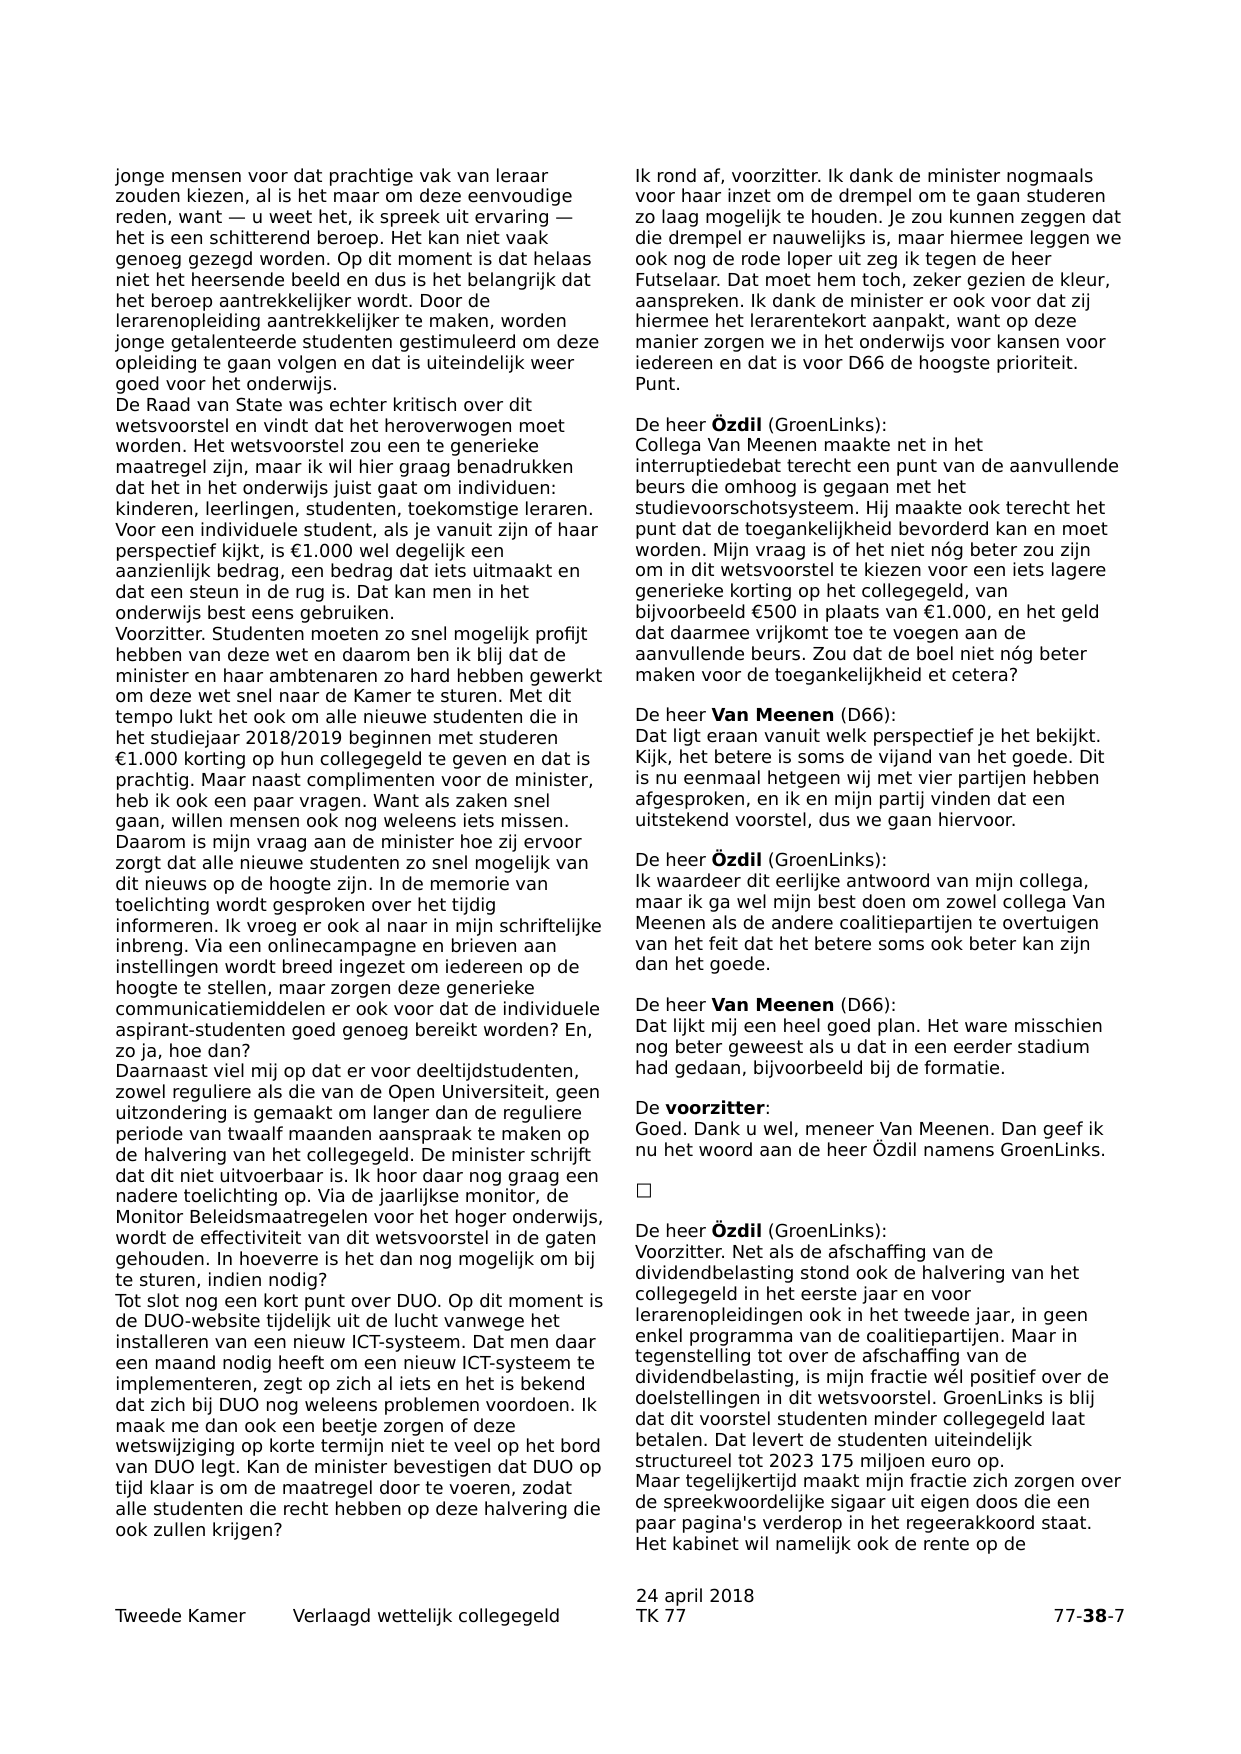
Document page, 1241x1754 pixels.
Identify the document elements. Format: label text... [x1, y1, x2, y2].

text Voorzitter. Studenten moeten zo snel mogelijk profijt hebben van deze wet en daarom ben ik blij dat de minister en haar ambtenaren zo hard hebben gewerkt om deze wet snel naar de Kamer te sturen. Met dit tempo lukt het ook om alle nieuwe studenten die in het studiejaar 2018/2019 beginnen met studeren €1.000 korting op hun collegegeld te geven en dat is prachtig. Maar naast complimenten voor de minister, heb ik ook een paar vragen. Want als zaken snel gaan, willen mensen ook nog weleens iets missen. Daarom is mijn vraag aan de minister hoe zij ervoor zorgt dat alle nieuwe studenten zo snel mogelijk van dit nieuws op de hoogte zijn. In de memorie van toelichting wordt gesproken over het tijdig informeren. Ik vroeg er ook al naar in mijn schriftelijke inbreng. Via een onlinecampagne en brieven aan instellingen wordt breed ingezet om iedereen op de hoogte te stellen, maar zorgen deze generieke communicatiemiddelen er ook voor dat de individuele aspirant-studenten goed genoeg bereikt worden? En, zo ja, hoe dan? [115, 624, 605, 1061]
text ⬜ [635, 1181, 1125, 1201]
text Maar tegelijkertijd maakt mijn fractie zich zorgen over de spreekwoordelijke sigaar uit eigen doos die een paar pagina's verderop in het regeerakkoord staat. Het kabinet wil namelijk ook de rente op de [635, 1471, 1125, 1554]
text De voorzitter: [635, 1098, 1125, 1119]
text De heer Özdil (GroenLinks): [635, 1221, 1125, 1242]
text Goed. Dank u wel, meneer Van Meenen. Dan geef ik nu het woord aan de heer Özdil namens GroenLinks. [635, 1119, 1125, 1161]
text Collega Van Meenen maakte net in het interruptiedebat terecht een punt van de aanvullende beurs die omhoog is gegaan met het studievoorschotsysteem. Hij maakte ook terecht het punt dat de toegankelijkheid bevorderd kan en moet worden. Mijn vraag is of het niet nóg beter zou zijn om in dit wetsvoorstel te kiezen voor een iets lagere generieke korting op het collegegeld, van bijvoorbeeld €500 in plaats van €1.000, en het geld dat daarmee vrijkomt toe te voegen aan de aanvullende beurs. Zou dat de boel niet nóg beter maken voor de toegankelijkheid et cetera? [635, 435, 1125, 685]
text Voorzitter. Net als de afschaffing van de dividendbelasting stond ook de halvering van het collegegeld in het eerste jaar en voor lerarenopleidingen ook in het tweede jaar, in geen enkel programma van de coalitiepartijen. Maar in tegenstelling tot over de afschaffing van de dividendbelasting, is mijn fractie wél positief over de doelstellingen in dit wetsvoorstel. GroenLinks is blij dat dit voorstel studenten minder collegegeld laat betalen. Dat levert de studenten uiteindelijk structureel tot 2023 175 miljoen euro op. [635, 1242, 1125, 1471]
text De heer Van Meenen (D66): [635, 995, 1125, 1016]
text Daarnaast viel mij op dat er voor deeltijdstudenten, zowel reguliere als die van de Open Universiteit, geen uitzondering is gemaakt om langer dan de reguliere periode van twaalf maanden aanspraak te maken op de halvering van het collegegeld. De minister schrijft dat dit niet uitvoerbaar is. Ik hoor daar nog graag een nadere toelichting op. Via de jaarlijkse monitor, de Monitor Beleidsmaatregelen voor het hoger onderwijs, wordt de effectiviteit van dit wetsvoorstel in de gaten gehouden. In hoeverre is het dan nog mogelijk om bij te sturen, indien nodig? [115, 1061, 605, 1290]
text De heer Van Meenen (D66): [635, 705, 1125, 726]
text jonge mensen voor dat prachtige vak van leraar zouden kiezen, al is het maar om deze eenvoudige reden, want — u weet het, ik spreek uit ervaring — het is een schitterend beroep. Het kan niet vaak genoeg gezegd worden. Op dit moment is dat helaas niet het heersende beeld en dus is het belangrijk dat het beroep aantrekkelijker wordt. Door de lerarenopleiding aantrekkelijker te maken, worden jonge getalenteerde studenten gestimuleerd om deze opleiding te gaan volgen en dat is uiteindelijk weer goed voor het onderwijs. [115, 165, 605, 394]
text Dat ligt eraan vanuit welk perspectief je het bekijkt. Kijk, het betere is soms de vijand van het goede. Dit is nu eenmaal hetgeen wij met vier partijen hebben afgesproken, en ik en mijn partij vinden dat een uitstekend voorstel, dus we gaan hiervoor. [635, 726, 1125, 830]
text De heer Özdil (GroenLinks): [635, 414, 1125, 435]
text De heer Özdil (GroenLinks): [635, 850, 1125, 871]
text Tot slot nog een kort punt over DUO. Op dit moment is de DUO-website tijdelijk uit de lucht vanwege het installeren van een nieuw ICT-systeem. Dat men daar een maand nodig heeft om een nieuw ICT-systeem te implementeren, zegt op zich al iets en het is bekend dat zich bij DUO nog weleens problemen voordoen. Ik maak me dan ook een beetje zorgen of deze wetswijziging op korte termijn niet te veel op het bord van DUO legt. Kan de minister bevestigen dat DUO op tijd klaar is om de maatregel door te voeren, zodat alle studenten die recht hebben op deze halvering die ook zullen krijgen? [115, 1290, 605, 1540]
text Ik waardeer dit eerlijke antwoord van mijn collega, maar ik ga wel mijn best doen om zowel collega Van Meenen als de andere coalitiepartijen te overtuigen van het feit dat het betere soms ook beter kan zijn dan het goede. [635, 871, 1125, 975]
text De Raad van State was echter kritisch over dit wetsvoorstel en vindt dat het heroverwogen moet worden. Het wetsvoorstel zou een te generieke maatregel zijn, maar ik wil hier graag benadrukken dat het in het onderwijs juist gaat om individuen: kinderen, leerlingen, studenten, toekomstige leraren. Voor een individuele student, als je vanuit zijn of haar perspectief kijkt, is €1.000 wel degelijk een aanzienlijk bedrag, een bedrag dat iets uitmaakt en dat een steun in de rug is. Dat kan men in het onderwijs best eens gebruiken. [115, 394, 605, 624]
text Ik rond af, voorzitter. Ik dank de minister nogmaals voor haar inzet om de drempel om te gaan studeren zo laag mogelijk te houden. Je zou kunnen zeggen dat die drempel er nauwelijks is, maar hiermee leggen we ook nog de rode loper uit zeg ik tegen de heer Futselaar. Dat moet hem toch, zeker gezien de kleur, aanspreken. Ik dank de minister er ook voor dat zij hiermee het lerarentekort aanpakt, want op deze manier zorgen we in het onderwijs voor kansen voor iedereen en dat is voor D66 de hoogste prioriteit. Punt. [635, 165, 1125, 394]
text Dat lijkt mij een heel goed plan. Het ware misschien nog beter geweest als u dat in een eerder stadium had gedaan, bijvoorbeeld bij de formatie. [635, 1016, 1125, 1078]
